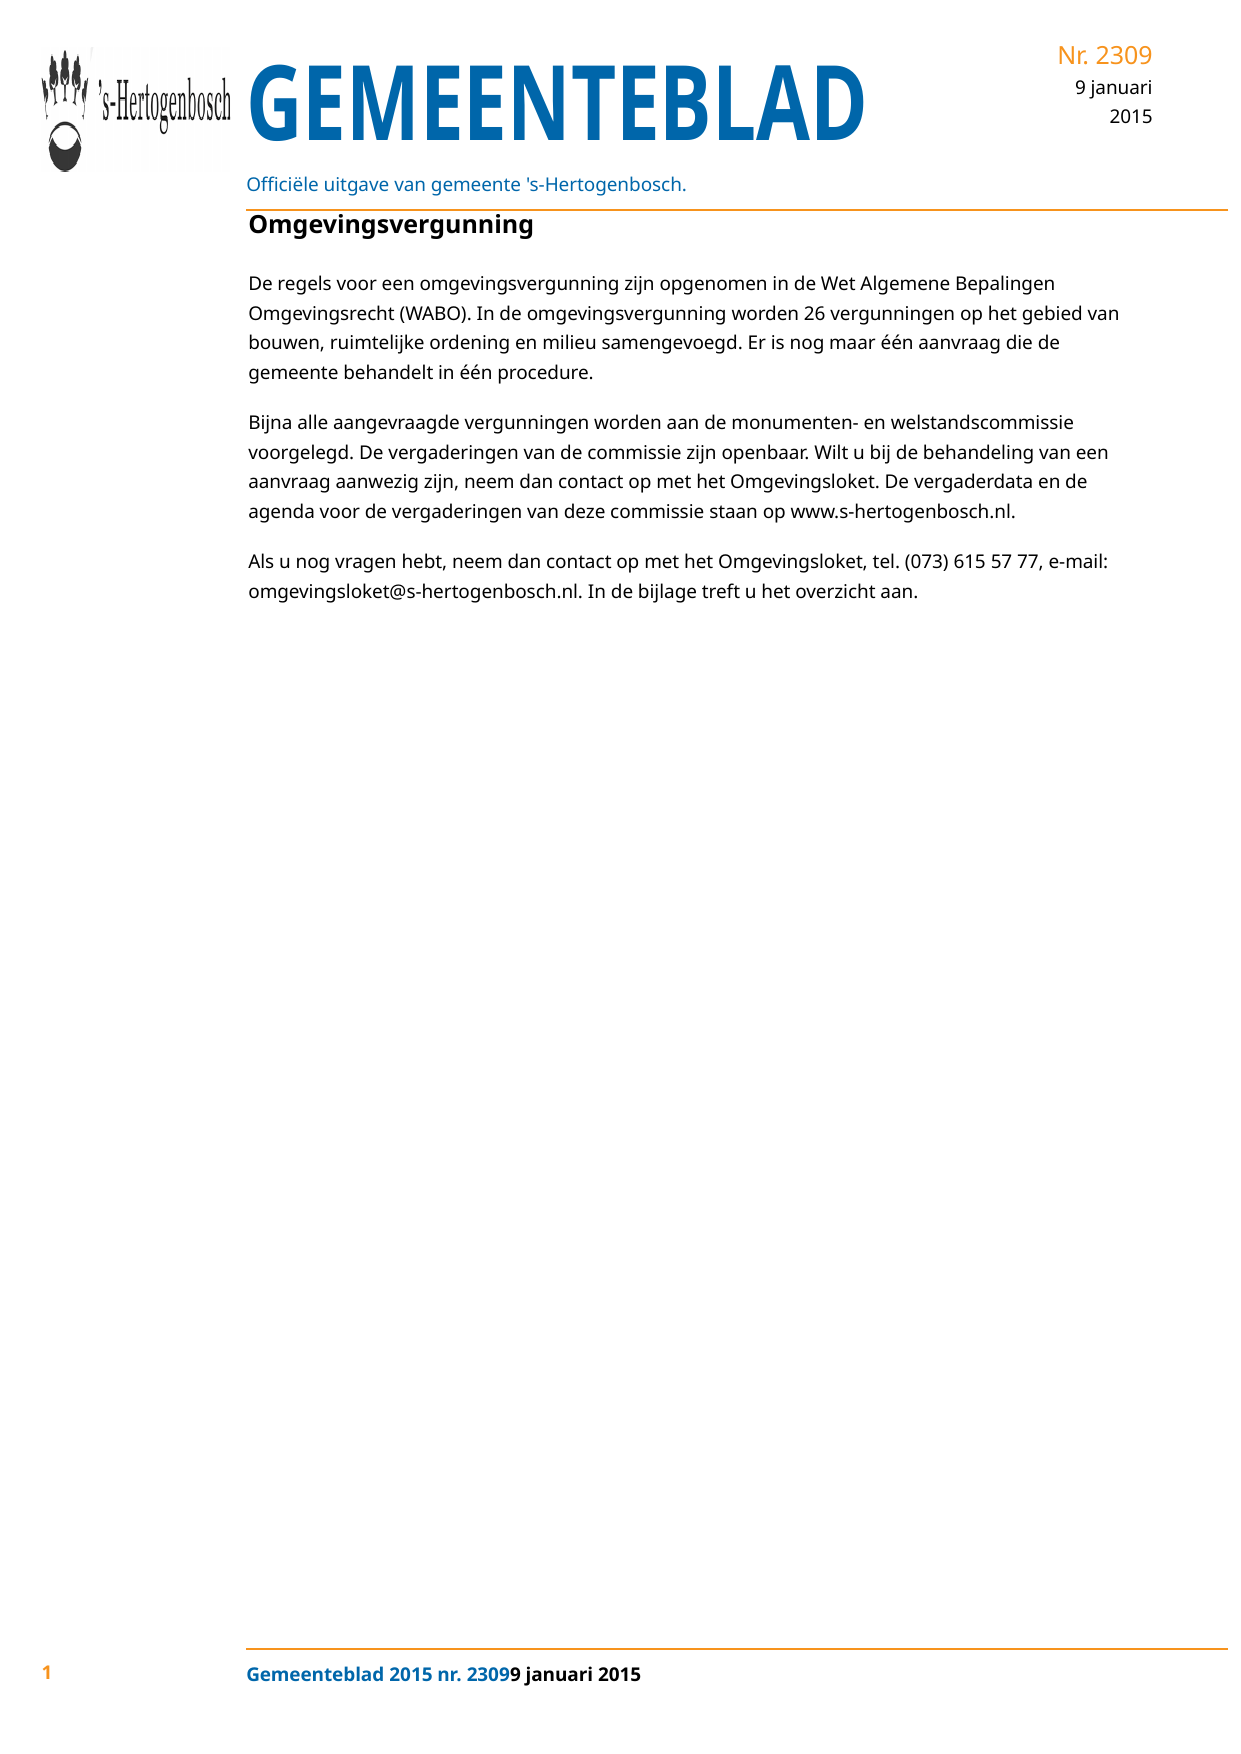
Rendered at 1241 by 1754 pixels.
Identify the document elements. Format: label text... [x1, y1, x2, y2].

text Als u nog vragen hebt, neem dan contact op met het Omgevingsloket, tel. (073) 615 57 77, e-mail: omgevingsloket@s-hertogenbosch.nl. In de bijlage treft u het overzicht aan. [248, 549, 1152, 604]
text Bijna alle aangevraagde vergunningen worden aan de monumenten- en welstandscommissie voorgelegd. De vergaderingen van de commissie zijn openbaar. Wilt u bij de behandeling van een aanvraag aanwezig zijn, neem dan contact op met het Omgevingsloket. De vergaderdata en de agenda voor de vergaderingen van deze commissie staan op www.s-hertogenbosch.nl. [248, 409, 1152, 524]
text De regels voor een omgevingsvergunning zijn opgenomen in de Wet Algemene Bepalingen Omgevingsrecht (WABO). In de omgevingsvergunning worden 26 vergunningen op het gebied van bouwen, ruimtelijke ordening en milieu samengevoegd. Er is nog maar één aanvraag die de gemeente behandelt in één procedure. [248, 270, 1152, 385]
picture [41, 47, 231, 172]
text Omgevingsvergunning [248, 211, 1152, 241]
